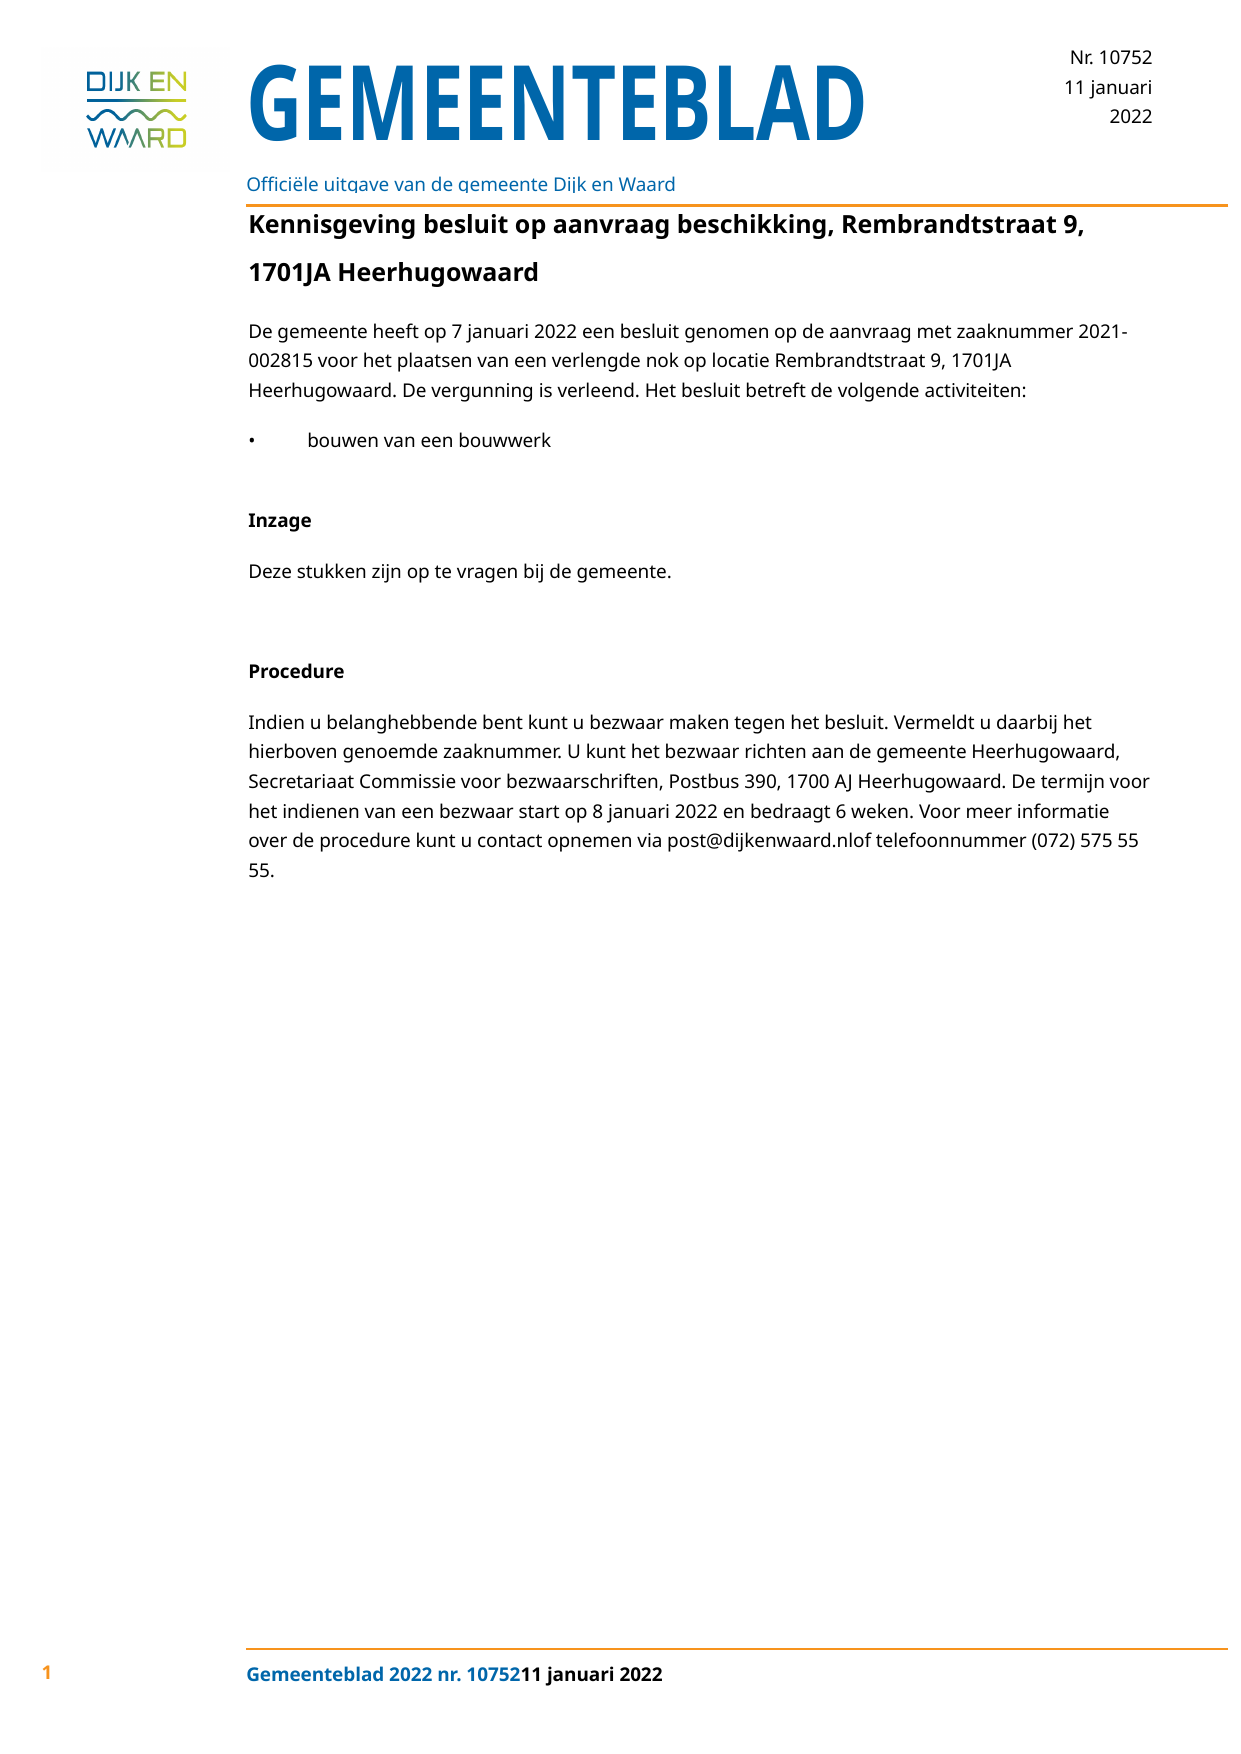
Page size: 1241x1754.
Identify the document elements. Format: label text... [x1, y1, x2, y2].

text Inzage [248, 507, 1152, 533]
text De gemeente heeft op 7 januari 2022 een besluit genomen op de aanvraag met zaaknummer 2021-002815 voor het plaatsen van een verlengde nok op locatie Rembrandtstraat 9, 1701JA Heerhugowaard. De vergunning is verleend. Het besluit betreft de volgende activiteiten: [248, 318, 1152, 403]
text Indien u belanghebbende bent kunt u bezwaar maken tegen het besluit. Vermeldt u daarbij het hierboven genoemde zaaknummer. U kunt het bezwaar richten aan de gemeente Heerhugowaard, Secretariaat Commissie voor bezwaarschriften, Postbus 390, 1700 AJ Heerhugowaard. De termijn voor het indienen van een bezwaar start op 8 januari 2022 en bedraagt 6 weken. Voor meer informatie over de procedure kunt u contact opnemen via post@dijkenwaard.nlof telefoonnummer (072) 575 55 55. [248, 709, 1152, 883]
text Deze stukken zijn op te vragen bij de gemeente. [248, 558, 1152, 584]
picture [41, 47, 231, 172]
list bouwen van een bouwwerk [248, 427, 1152, 453]
text Kennisgeving besluit op aanvraag beschikking, Rembrandtstraat 9, 1701JA Heerhugowaard [248, 207, 1152, 288]
text Procedure [248, 659, 1152, 684]
